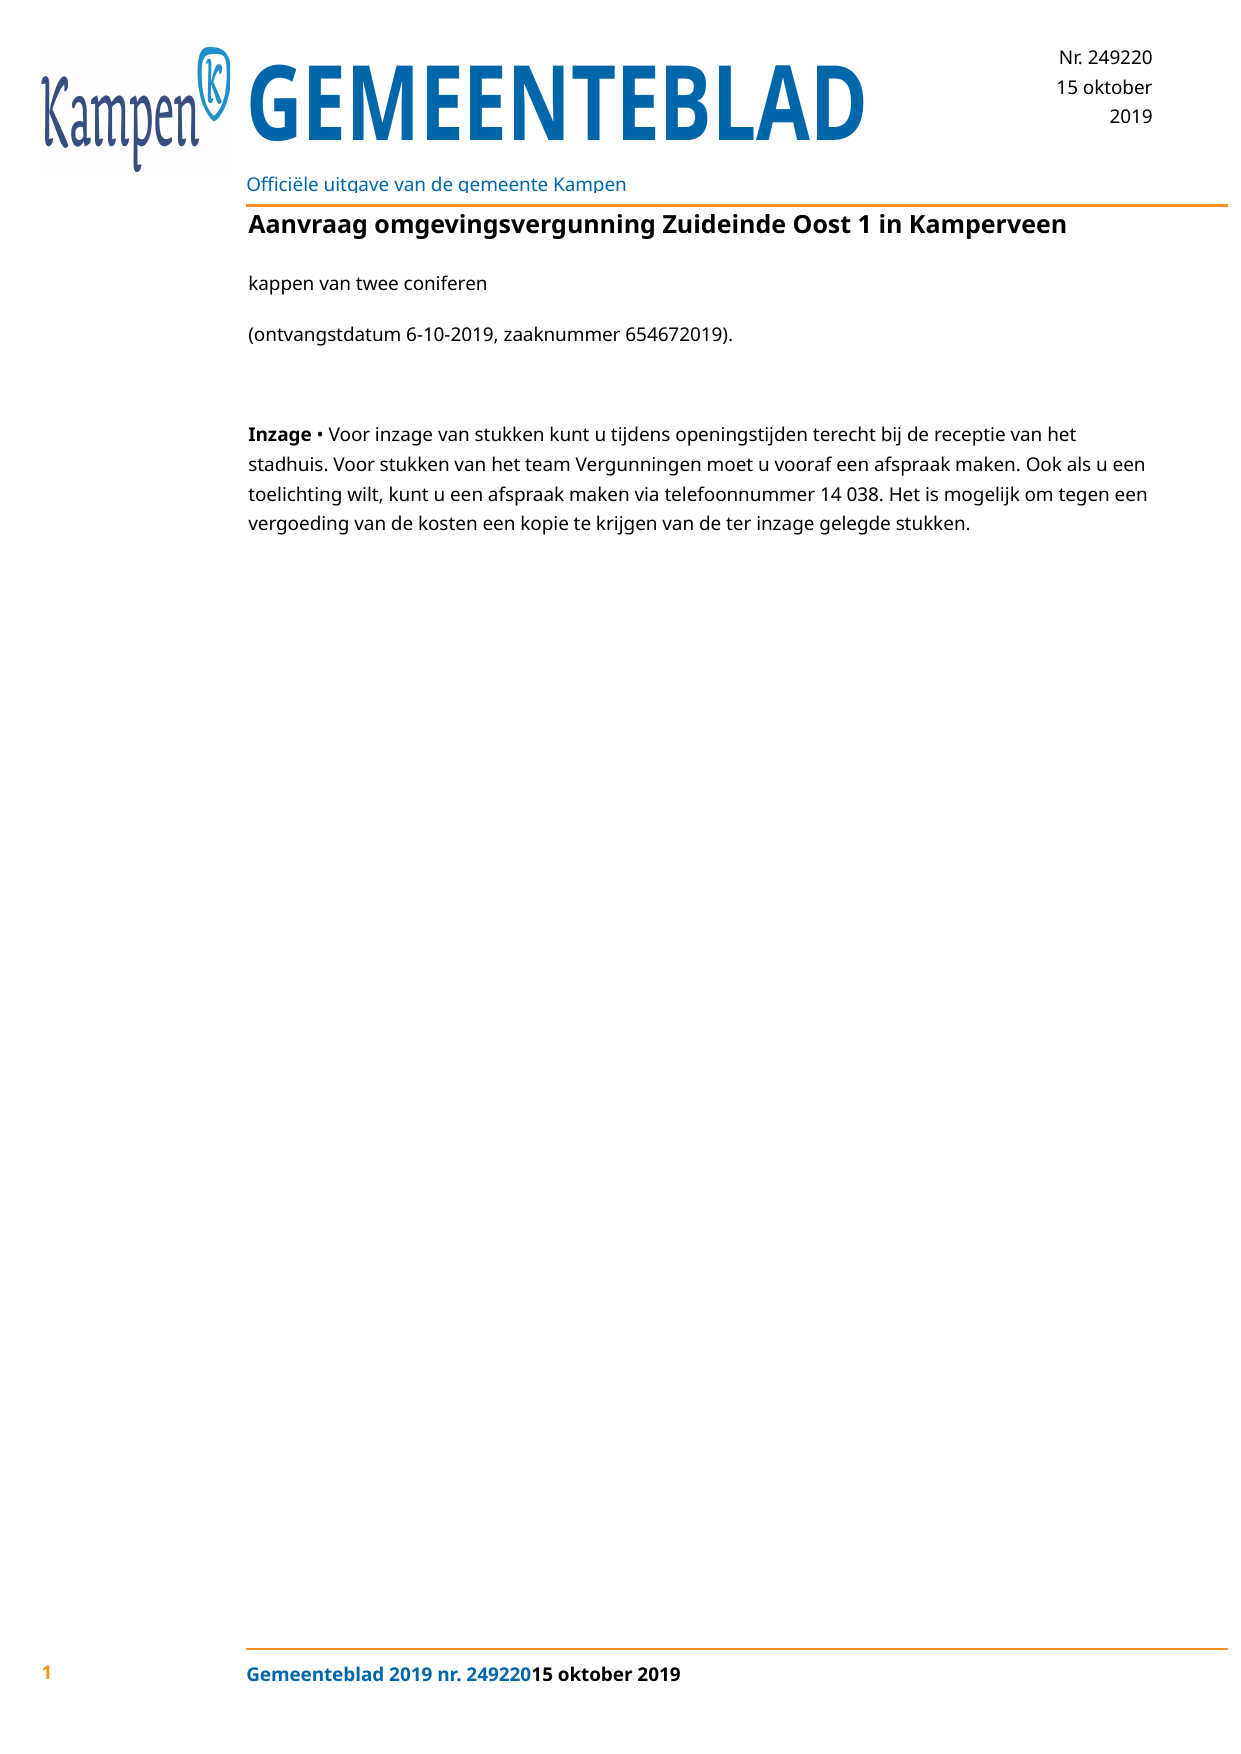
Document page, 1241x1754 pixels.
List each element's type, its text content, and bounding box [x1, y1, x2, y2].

picture [41, 47, 231, 172]
text Aanvraag omgevingsvergunning Zuideinde Oost 1 in Kamperveen [248, 207, 1152, 241]
text Inzage • Voor inzage van stukken kunt u tijdens openingstijden terecht bij de receptie van het stadhuis. Voor stukken van het team Vergunningen moet u vooraf een afspraak maken. Ook als u een toelichting wilt, kunt u een afspraak maken via telefoonnummer 14 038. Het is mogelijk om tegen een vergoeding van de kosten een kopie te krijgen van de ter inzage gelegde stukken. [248, 422, 1152, 536]
text kappen van twee coniferen [248, 270, 1152, 296]
text (ontvangstdatum 6-10-2019, zaaknummer 654672019). [248, 321, 1152, 346]
